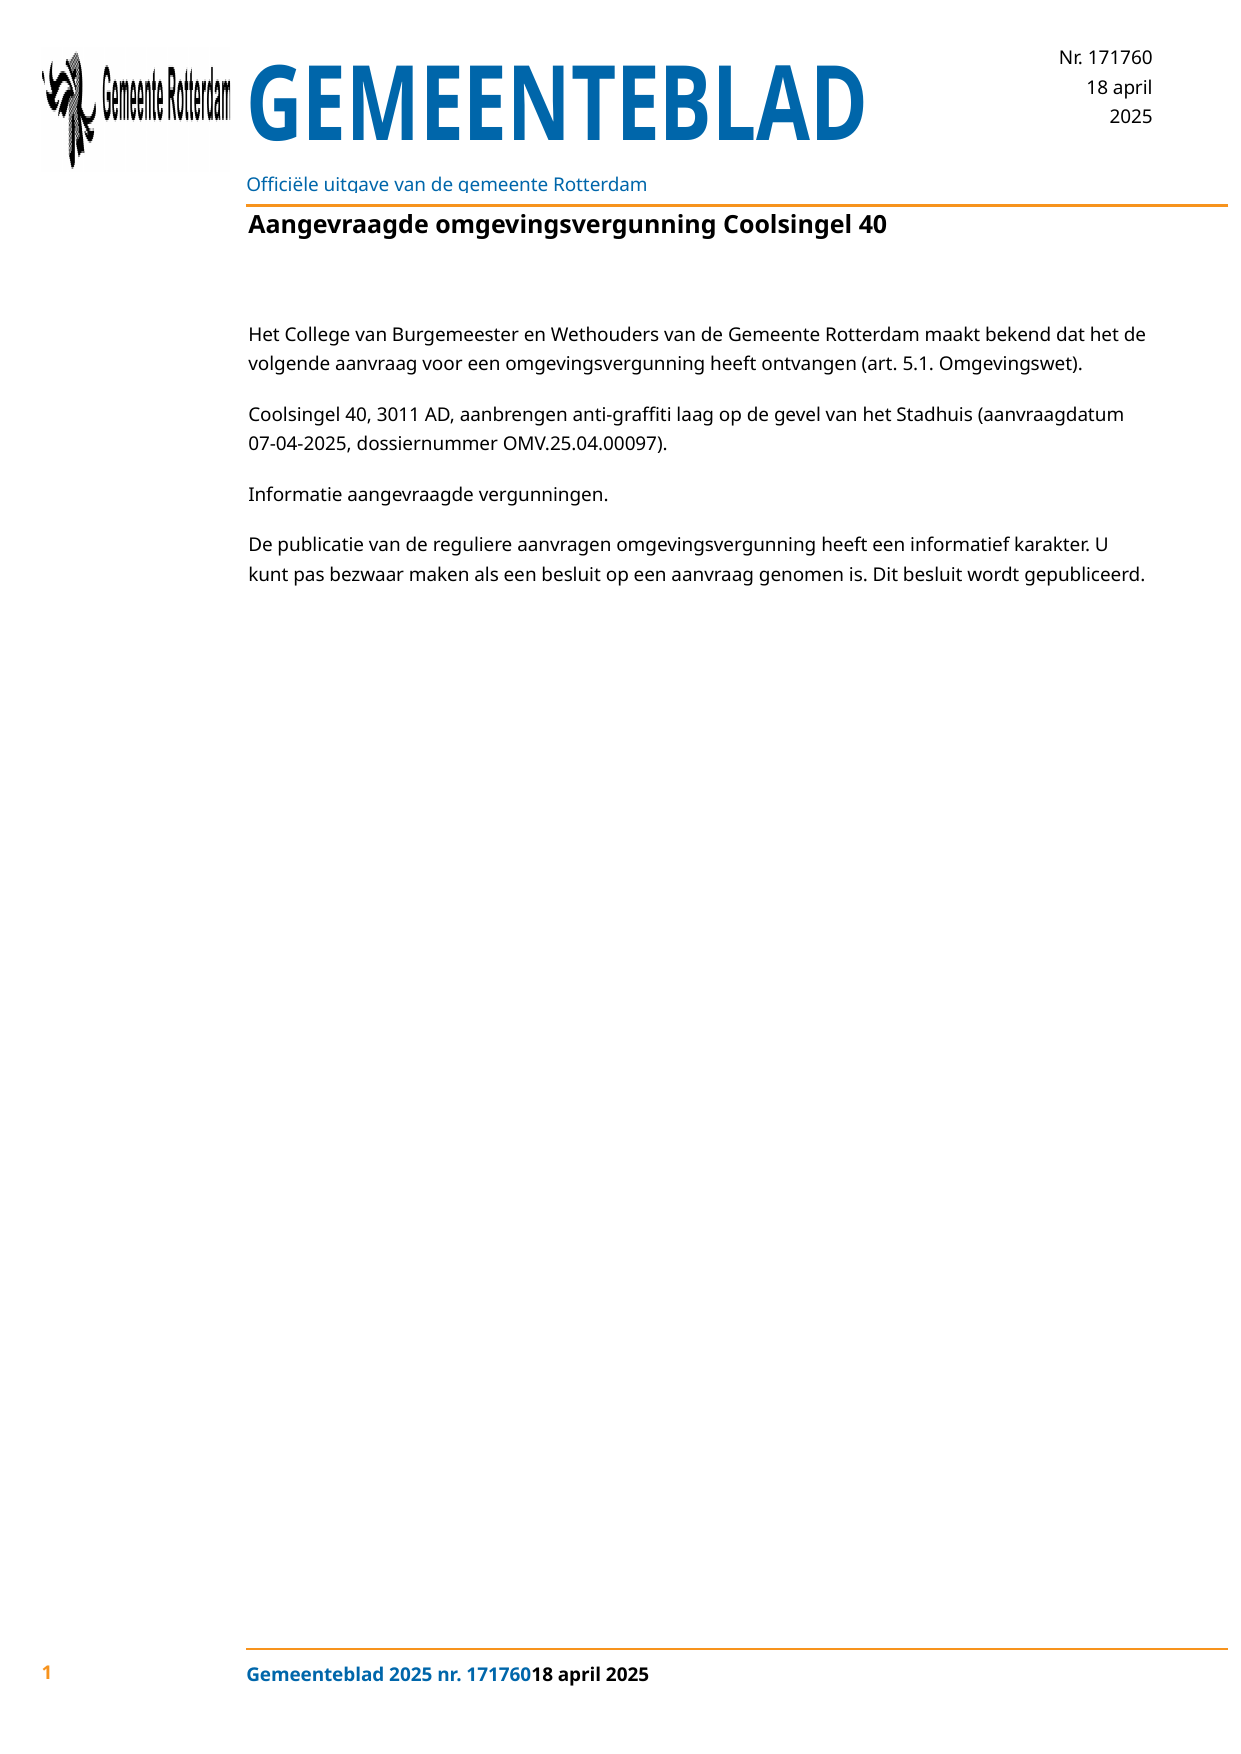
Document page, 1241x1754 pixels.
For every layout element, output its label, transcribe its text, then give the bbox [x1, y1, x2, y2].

text Informatie aangevraagde vergunningen. [248, 481, 1152, 506]
text Aangevraagde omgevingsvergunning Coolsingel 40 [248, 207, 1152, 241]
text De publicatie van de reguliere aanvragen omgevingsvergunning heeft een informatief karakter. U kunt pas bezwaar maken als een besluit op een aanvraag genomen is. Dit besluit wordt gepubliceerd. [248, 531, 1152, 586]
text Het College van Burgemeester en Wethouders van de Gemeente Rotterdam maakt bekend dat het de volgende aanvraag voor een omgevingsvergunning heeft ontvangen (art. 5.1. Omgevingswet). [248, 321, 1152, 376]
picture [41, 47, 231, 172]
text Coolsingel 40, 3011 AD, aanbrengen anti-graffiti laag op de gevel van het Stadhuis (aanvraagdatum 07-04-2025, dossiernummer OMV.25.04.00097). [248, 401, 1152, 456]
